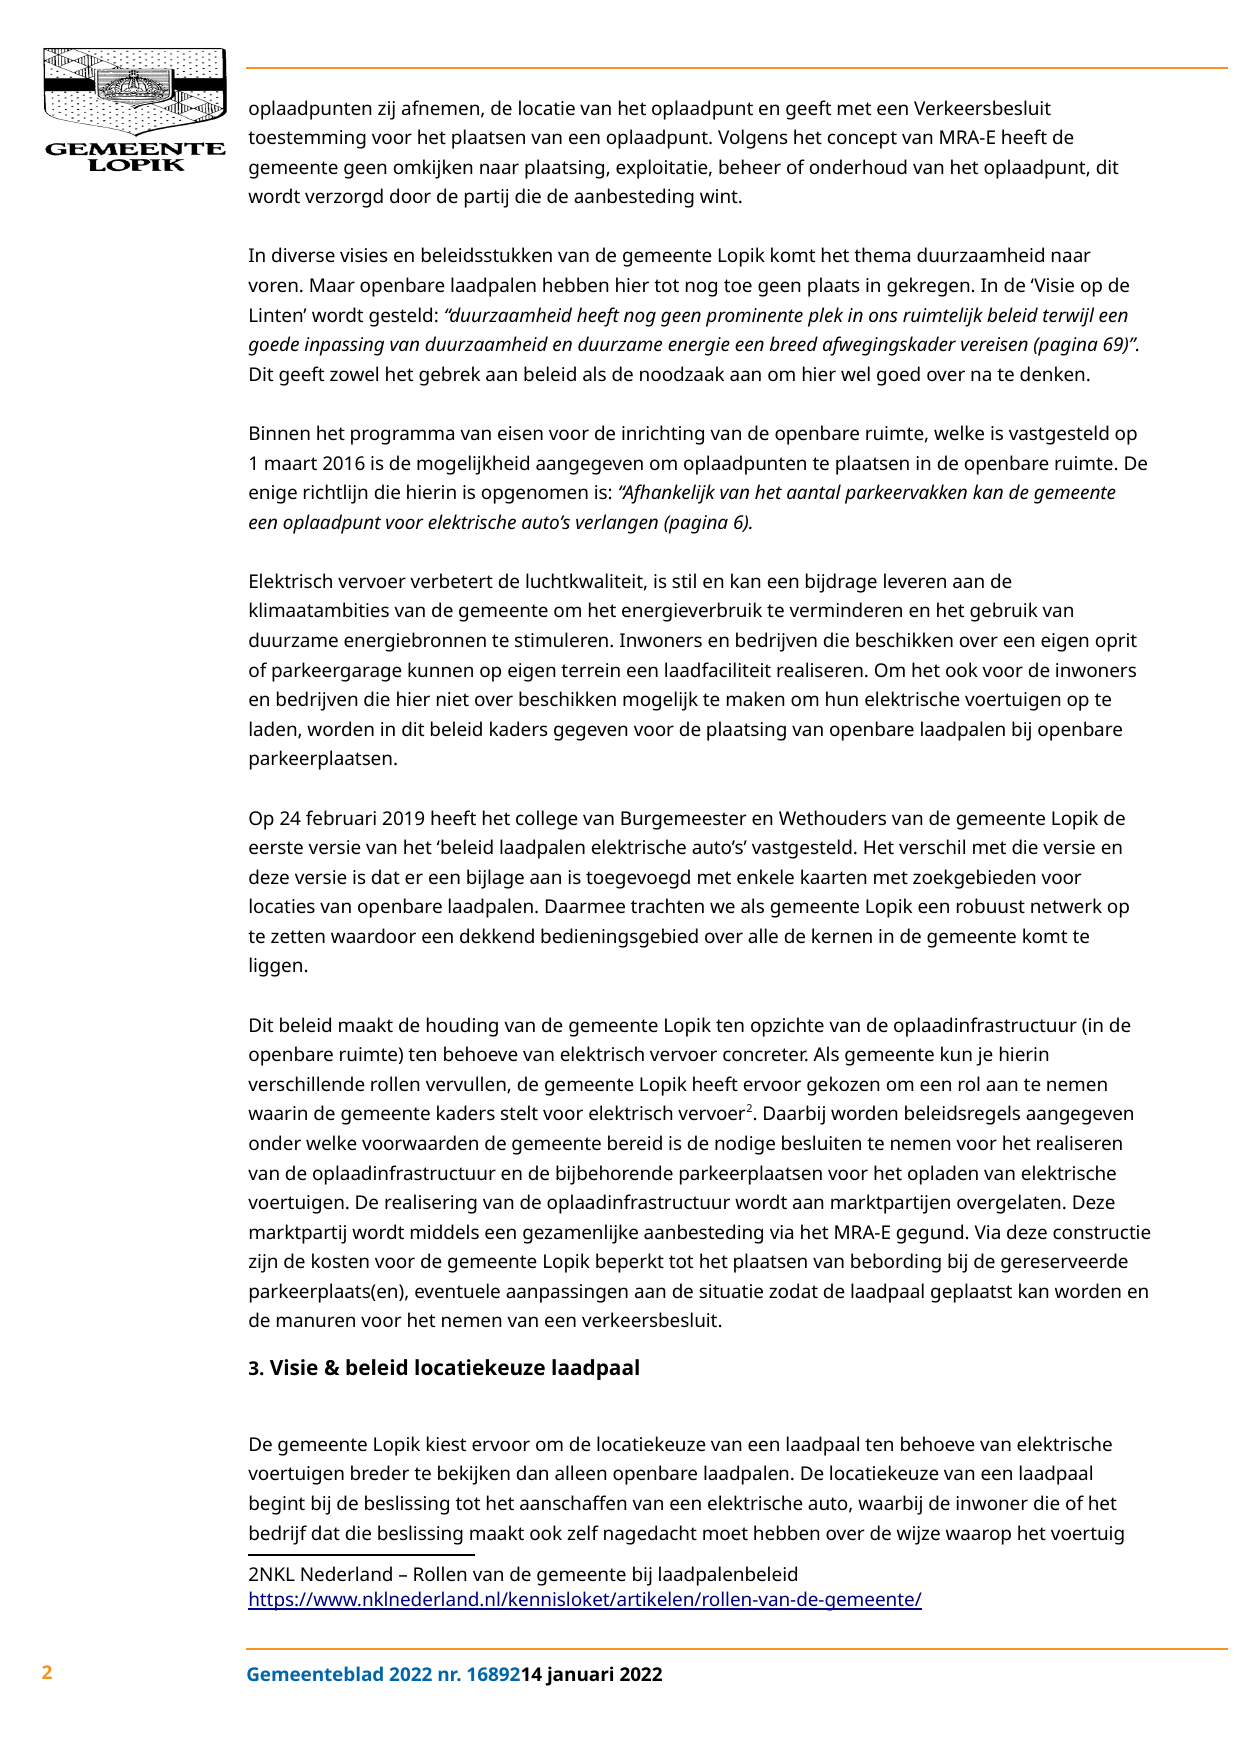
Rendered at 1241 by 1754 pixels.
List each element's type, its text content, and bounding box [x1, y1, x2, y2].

text Elektrisch vervoer verbetert de luchtkwaliteit, is stil en kan een bijdrage leveren aan de klimaatambities van de gemeente om het energieverbruik te verminderen en het gebruik van duurzame energiebronnen te stimuleren. Inwoners en bedrijven die beschikken over een eigen oprit of parkeergarage kunnen op eigen terrein een laadfaciliteit realiseren. Om het ook voor de inwoners en bedrijven die hier niet over beschikken mogelijk te maken om hun elektrische voertuigen op te laden, worden in dit beleid kaders gegeven voor de plaatsing van openbare laadpalen bij openbare parkeerplaatsen. [248, 568, 1152, 771]
text NKL Nederland – Rollen van de gemeente bij laadpalenbeleid https://www.nklnederland.nl/kennisloket/artikelen/rollen-van-de-gemeente/ [248, 1561, 1152, 1612]
text 3. Visie & beleid locatiekeuze laadpaal [248, 1353, 1152, 1382]
picture [41, 47, 231, 172]
text De gemeente Lopik kiest ervoor om de locatiekeuze van een laadpaal ten behoeve van elektrische voertuigen breder te bekijken dan alleen openbare laadpalen. De locatiekeuze van een laadpaal begint bij de beslissing tot het aanschaffen van een elektrische auto, waarbij de inwoner die of het bedrijf dat die beslissing maakt ook zelf nagedacht moet hebben over de wijze waarop het voertuig [248, 1431, 1152, 1546]
text oplaadpunten zij afnemen, de locatie van het oplaadpunt en geeft met een Verkeersbesluit toestemming voor het plaatsen van een oplaadpunt. Volgens het concept van MRA-E heeft de gemeente geen omkijken naar plaatsing, exploitatie, beheer of onderhoud van het oplaadpunt, dit wordt verzorgd door de partij die de aanbesteding wint. [248, 95, 1152, 209]
text Op 24 februari 2019 heeft het college van Burgemeester en Wethouders van de gemeente Lopik de eerste versie van het ‘beleid laadpalen elektrische auto’s’ vastgesteld. Het verschil met die versie en deze versie is dat er een bijlage aan is toegevoegd met enkele kaarten met zoekgebieden voor locaties van openbare laadpalen. Daarmee trachten we als gemeente Lopik een robuust netwerk op te zetten waardoor een dekkend bedieningsgebied over alle de kernen in de gemeente komt te liggen. [248, 805, 1152, 978]
text In diverse visies en beleidsstukken van de gemeente Lopik komt het thema duurzaamheid naar voren. Maar openbare laadpalen hebben hier tot nog toe geen plaats in gekregen. In de ‘Visie op de Linten’ wordt gesteld: “duurzaamheid heeft nog geen prominente plek in ons ruimtelijk beleid terwijl een goede inpassing van duurzaamheid en duurzame energie een breed afwegingskader vereisen (pagina 69)”. Dit geeft zowel het gebrek aan beleid als de noodzaak aan om hier wel goed over na te denken. [248, 243, 1152, 387]
text Dit beleid maakt de houding van de gemeente Lopik ten opzichte van de oplaadinfrastructuur (in de openbare ruimte) ten behoeve van elektrisch vervoer concreter. Als gemeente kun je hierin verschillende rollen vervullen, de gemeente Lopik heeft ervoor gekozen om een rol aan te nemen waarin de gemeente kaders stelt voor elektrisch vervoer. Daarbij worden beleidsregels aangegeven onder welke voorwaarden de gemeente bereid is de nodige besluiten te nemen voor het realiseren van de oplaadinfrastructuur en de bijbehorende parkeerplaatsen voor het opladen van elektrische voertuigen. De realisering van de oplaadinfrastructuur wordt aan marktpartijen overgelaten. Deze marktpartij wordt middels een gezamenlijke aanbesteding via het MRA-E gegund. Via deze constructie zijn de kosten voor de gemeente Lopik beperkt tot het plaatsen van bebording bij de gereserveerde parkeerplaats(en), eventuele aanpassingen aan de situatie zodat de laadpaal geplaatst kan worden en de manuren voor het nemen van een verkeersbesluit. [248, 1012, 1152, 1333]
text Binnen het programma van eisen voor de inrichting van de openbare ruimte, welke is vastgesteld op 1 maart 2016 is de mogelijkheid aangegeven om oplaadpunten te plaatsen in de openbare ruimte. De enige richtlijn die hierin is opgenomen is: “Afhankelijk van het aantal parkeervakken kan de gemeente een oplaadpunt voor elektrische auto’s verlangen (pagina 6). [248, 420, 1152, 535]
